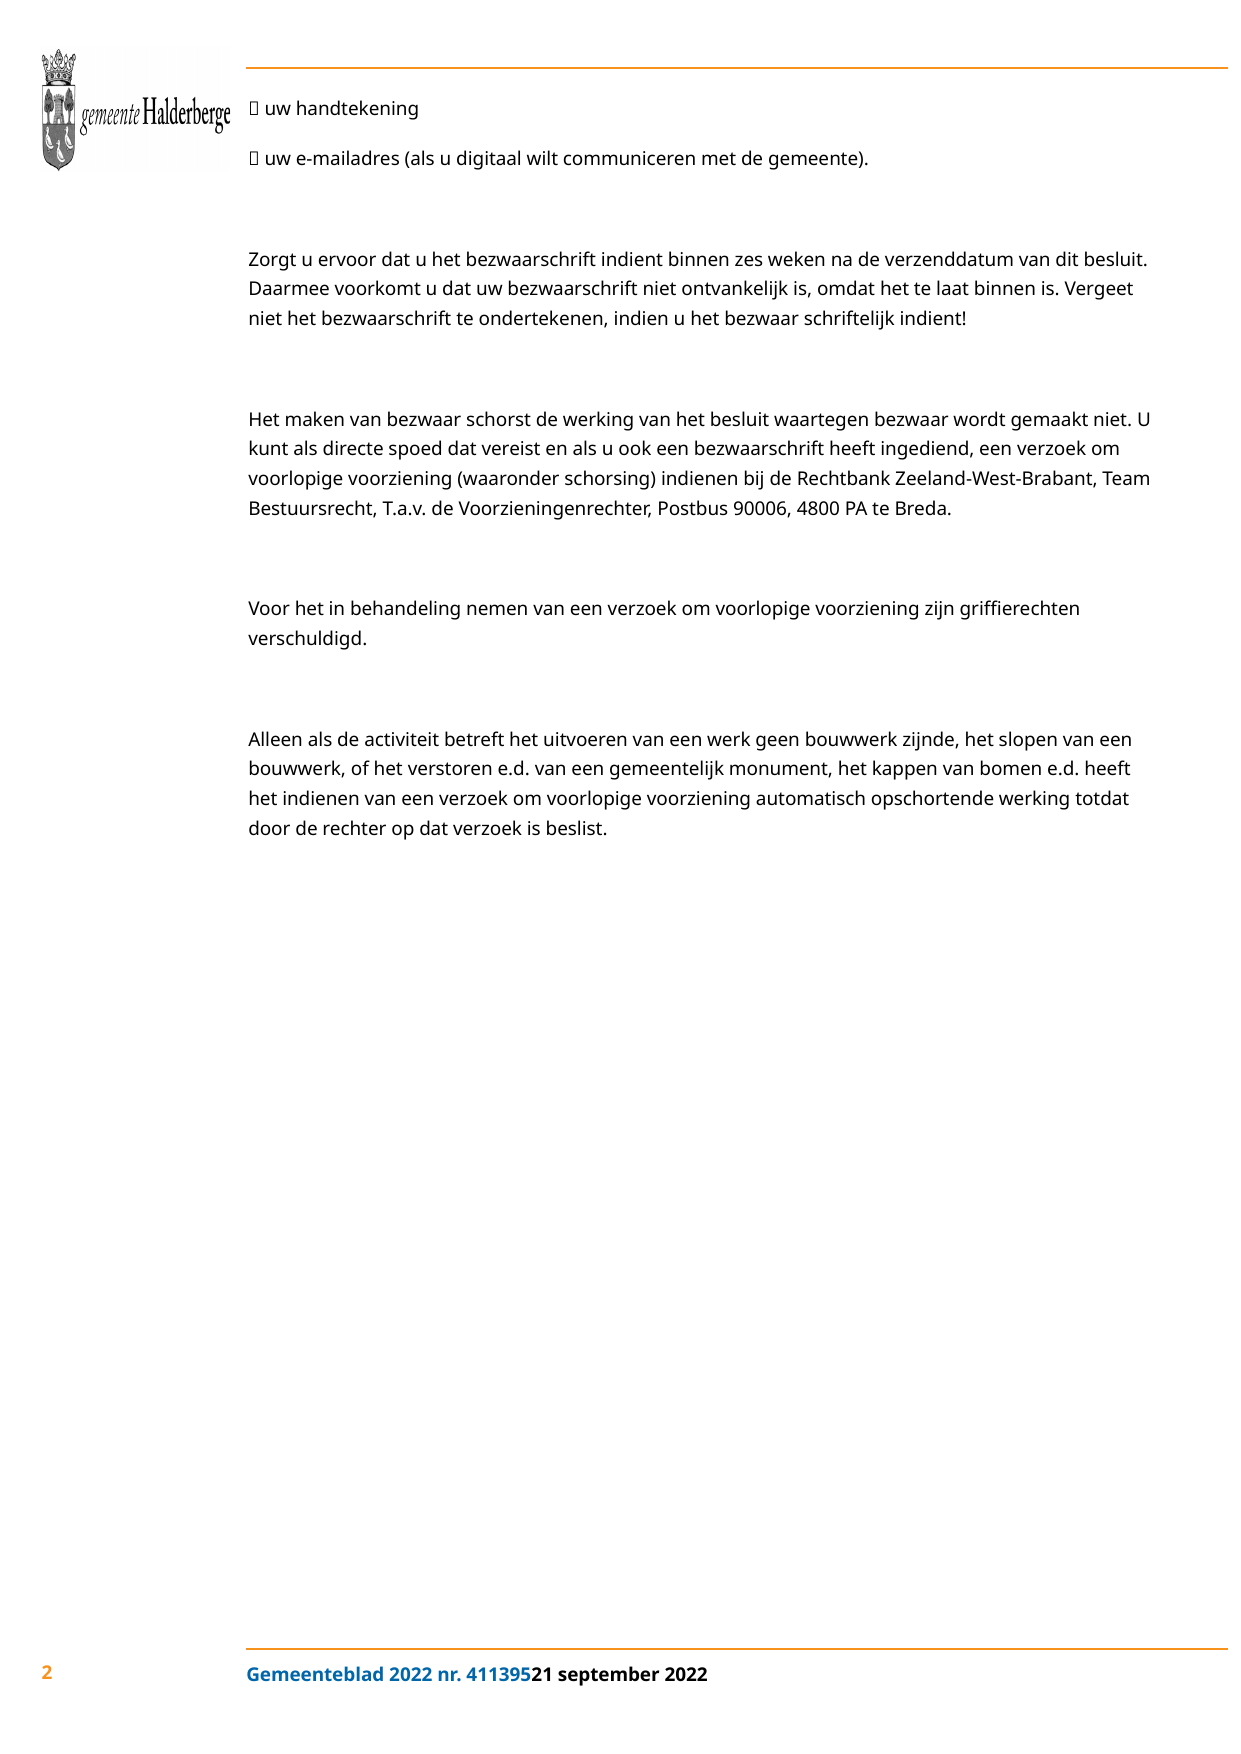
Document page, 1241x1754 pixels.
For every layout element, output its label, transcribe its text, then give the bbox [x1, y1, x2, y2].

text Zorgt u ervoor dat u het bezwaarschrift indient binnen zes weken na de verzenddatum van dit besluit. Daarmee voorkomt u dat uw bezwaarschrift niet ontvankelijk is, omdat het te laat binnen is. Vergeet niet het bezwaarschrift te ondertekenen, indien u het bezwaar schriftelijk indient! [248, 246, 1152, 331]
text Alleen als de activiteit betreft het uitvoeren van een werk geen bouwwerk zijnde, het slopen van een bouwwerk, of het verstoren e.d. van een gemeentelijk monument, het kappen van bomen e.d. heeft het indienen van een verzoek om voorlopige voorziening automatisch opschortende werking totdat door de rechter op dat verzoek is beslist. [248, 726, 1152, 841]
text Het maken van bezwaar schorst de werking van het besluit waartegen bezwaar wordt gemaakt niet. U kunt als directe spoed dat vereist en als u ook een bezwaarschrift heeft ingediend, een verzoek om voorlopige voorziening (waaronder schorsing) indienen bij de Rechtbank Zeeland-West-Brabant, Team Bestuursrecht, T.a.v. de Voorzieningenrechter, Postbus 90006, 4800 PA te Breda. [248, 406, 1152, 521]
text  uw handtekening [248, 95, 1152, 121]
text Voor het in behandeling nemen van een verzoek om voorlopige voorziening zijn griffierechten verschuldigd. [248, 596, 1152, 651]
text  uw e-mailadres (als u digitaal wilt communiceren met de gemeente). [248, 145, 1152, 171]
picture [41, 47, 231, 172]
